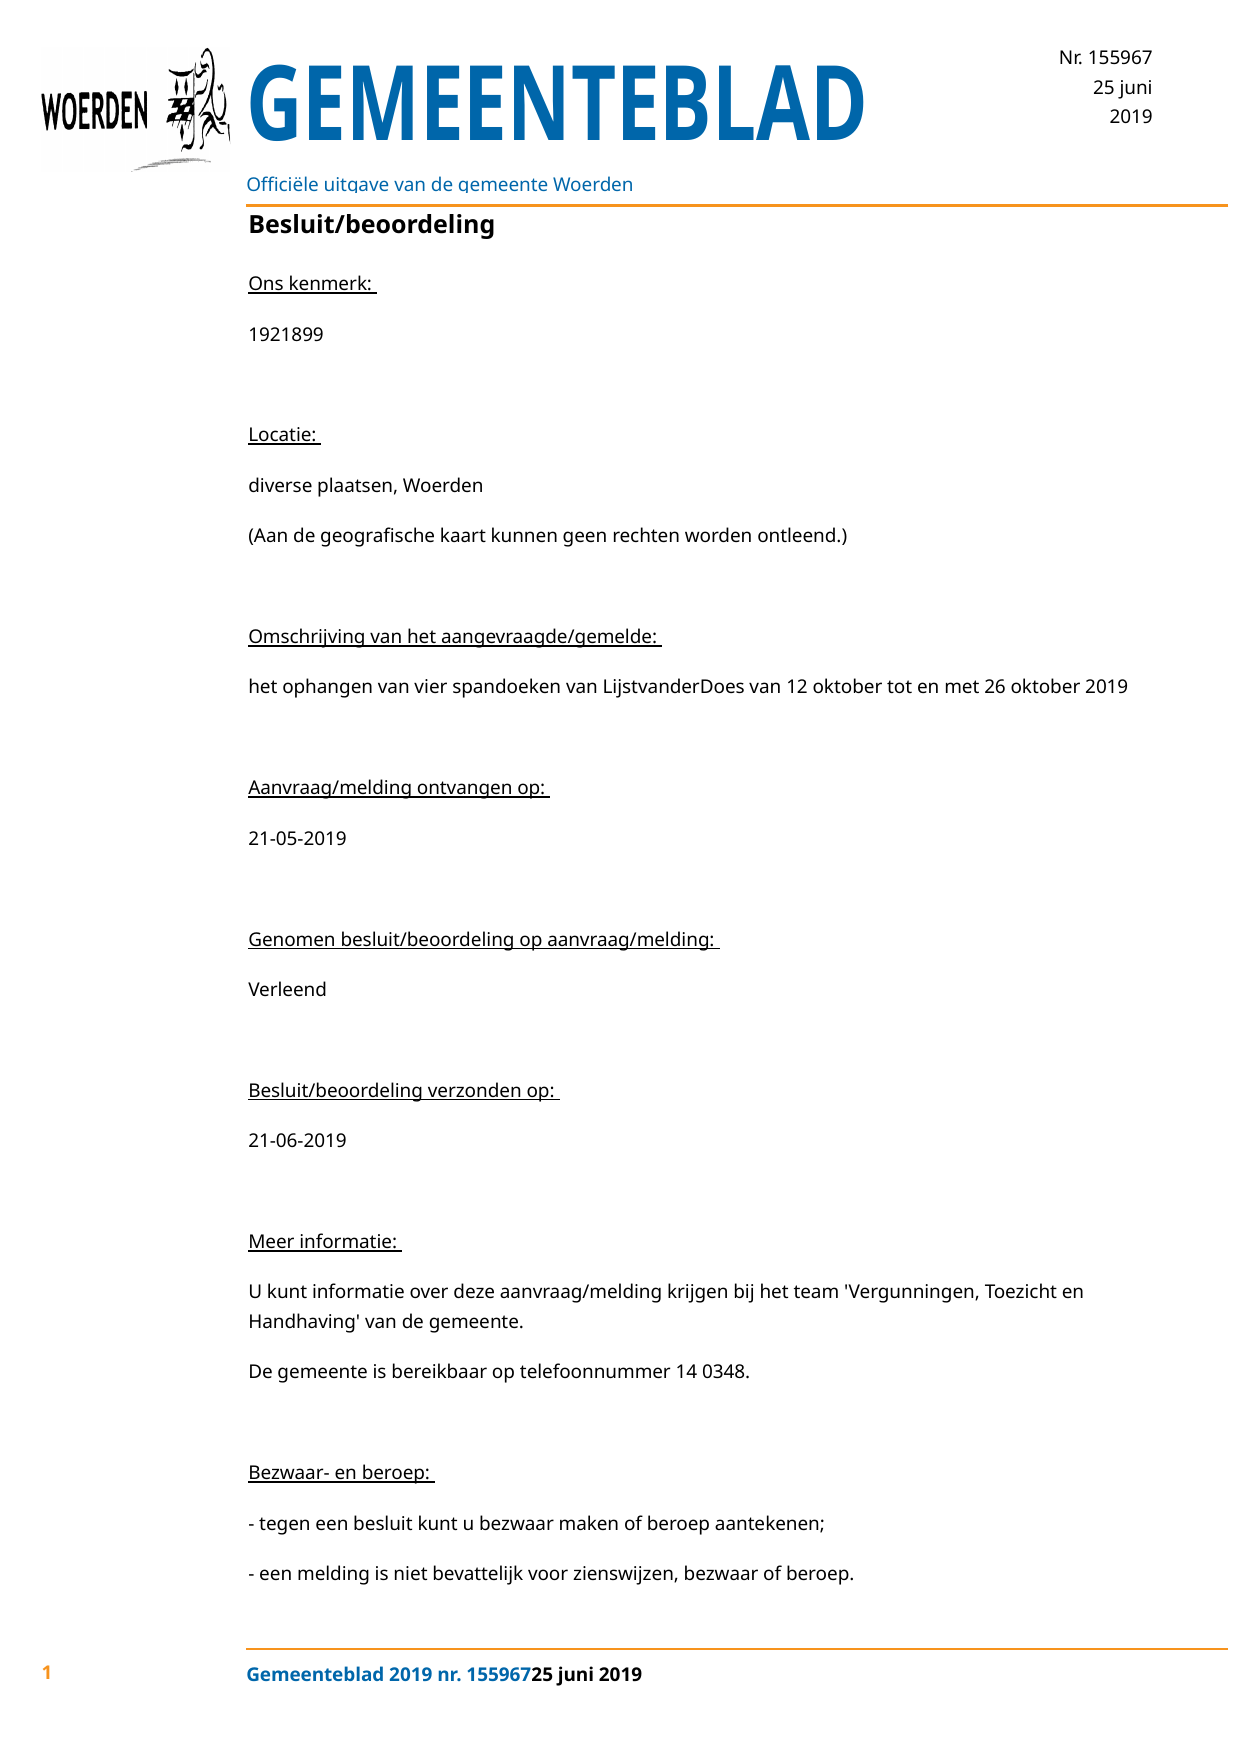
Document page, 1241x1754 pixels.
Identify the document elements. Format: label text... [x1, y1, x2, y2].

text Bezwaar- en beroep: [248, 1459, 1152, 1485]
text Aanvraag/melding ontvangen op: [248, 774, 1152, 800]
text - tegen een besluit kunt u bezwaar maken of beroep aantekenen; [248, 1510, 1152, 1536]
text Meer informatie: [248, 1228, 1152, 1254]
text - een melding is niet bevattelijk voor zienswijzen, bezwaar of beroep. [248, 1560, 1152, 1586]
text U kunt informatie over deze aanvraag/melding krijgen bij het team 'Vergunningen, Toezicht en Handhaving' van de gemeente. [248, 1279, 1152, 1334]
text 1921899 [248, 321, 1152, 346]
text Locatie: [248, 422, 1152, 447]
picture [41, 47, 231, 172]
text Ons kenmerk: [248, 270, 1152, 296]
text 21-05-2019 [248, 825, 1152, 851]
text diverse plaatsen, Woerden [248, 472, 1152, 498]
text 21-06-2019 [248, 1127, 1152, 1153]
text het ophangen van vier spandoeken van LijstvanderDoes van 12 oktober tot en met 26 oktober 2019 [248, 674, 1152, 699]
text Omschrijving van het aangevraagde/gemelde: [248, 623, 1152, 649]
text Genomen besluit/beoordeling op aanvraag/melding: [248, 926, 1152, 951]
text Besluit/beoordeling verzonden op: [248, 1077, 1152, 1103]
text De gemeente is bereikbaar op telefoonnummer 14 0348. [248, 1359, 1152, 1384]
text (Aan de geografische kaart kunnen geen rechten worden ontleend.) [248, 522, 1152, 548]
text Besluit/beoordeling [248, 207, 1152, 241]
text Verleend [248, 976, 1152, 1002]
